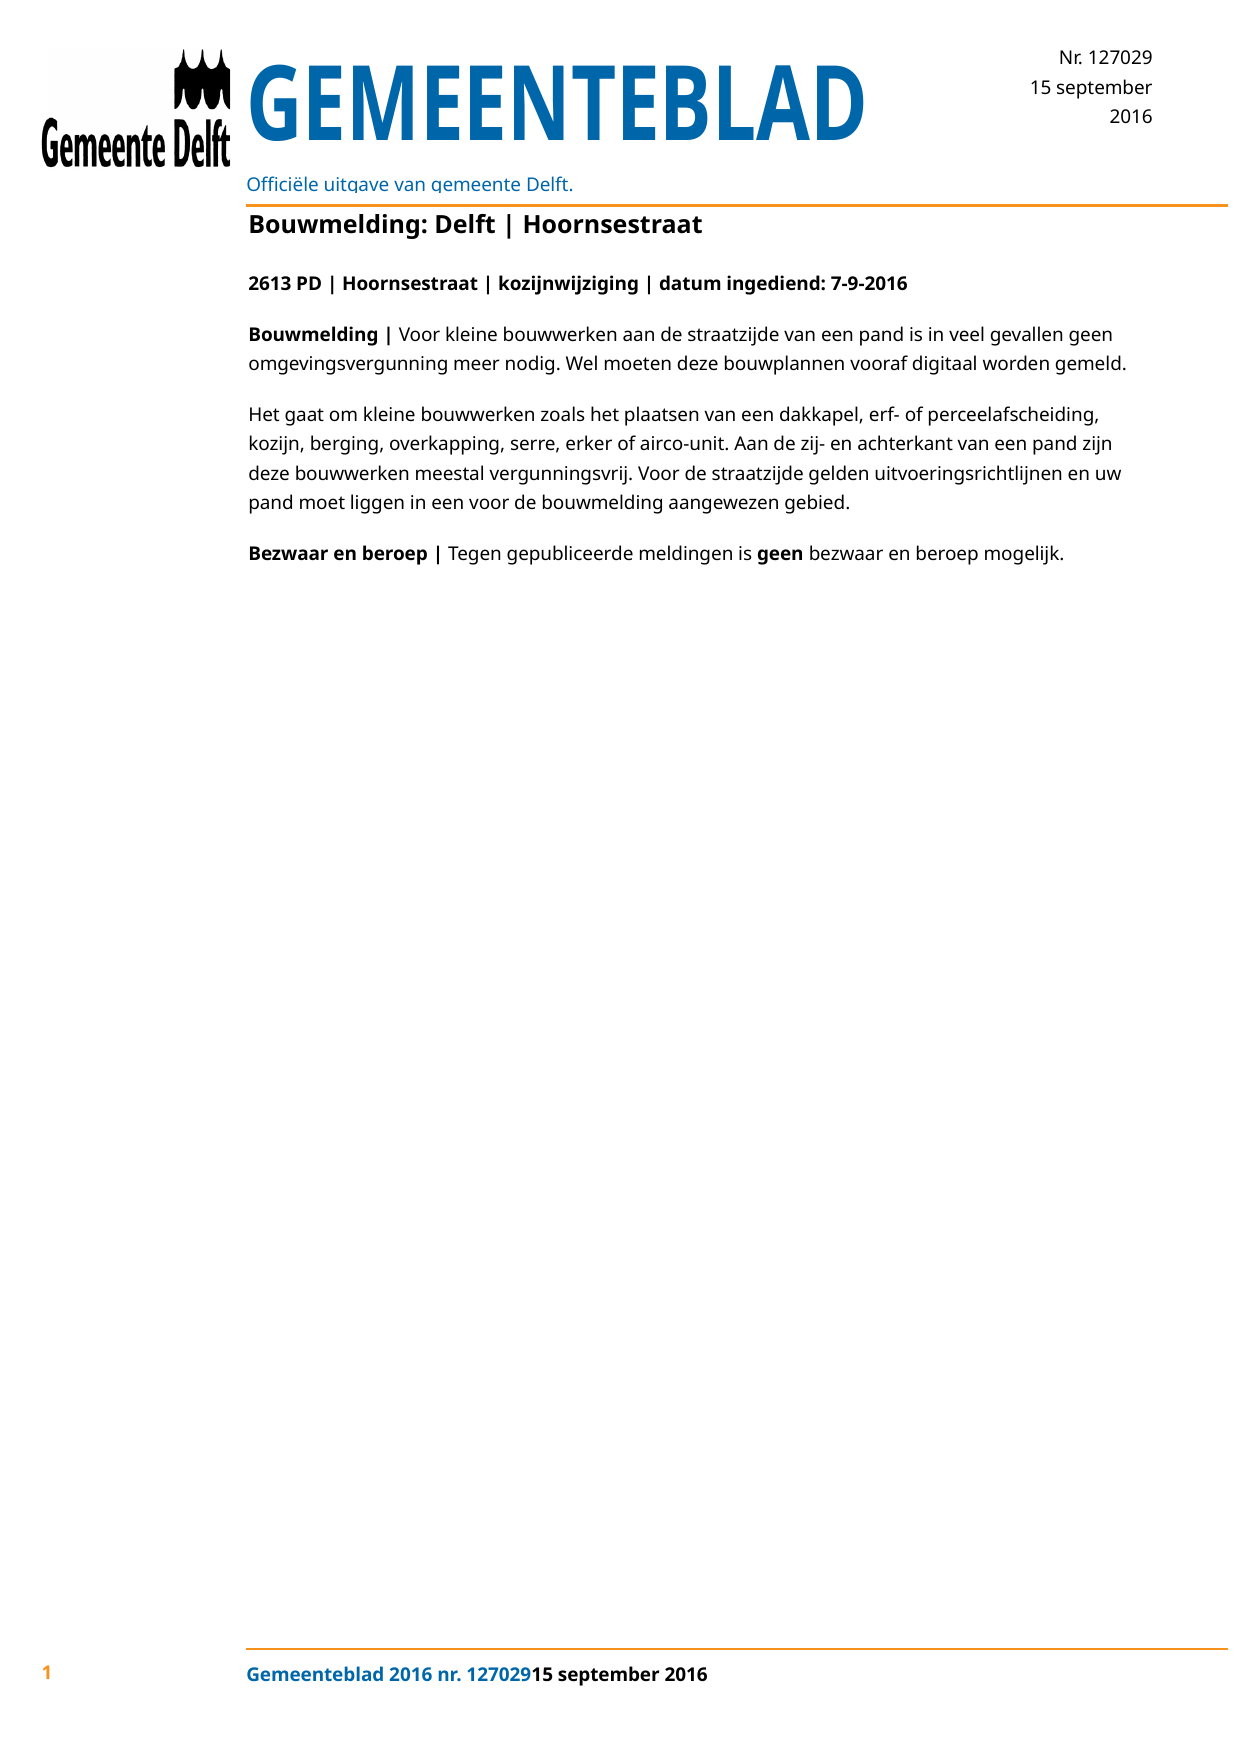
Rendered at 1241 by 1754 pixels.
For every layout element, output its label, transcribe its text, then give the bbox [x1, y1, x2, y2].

text Bouwmelding | Voor kleine bouwwerken aan de straatzijde van een pand is in veel gevallen geen omgevingsvergunning meer nodig. Wel moeten deze bouwplannen vooraf digitaal worden gemeld. [248, 321, 1152, 376]
text Het gaat om kleine bouwwerken zoals het plaatsen van een dakkapel, erf- of perceelafscheiding, kozijn, berging, overkapping, serre, erker of airco-unit. Aan de zij- en achterkant van een pand zijn deze bouwwerken meestal vergunningsvrij. Voor de straatzijde gelden uitvoeringsrichtlijnen en uw pand moet liggen in een voor de bouwmelding aangewezen gebied. [248, 401, 1152, 515]
text 2613 PD | Hoornsestraat | kozijnwijziging | datum ingediend: 7-9-2016 [248, 270, 1152, 296]
text Bezwaar en beroep | Tegen gepubliceerde meldingen is geen bezwaar en beroep mogelijk. [248, 540, 1152, 566]
text Bouwmelding: Delft | Hoornsestraat [248, 207, 1152, 241]
picture [41, 47, 231, 172]
